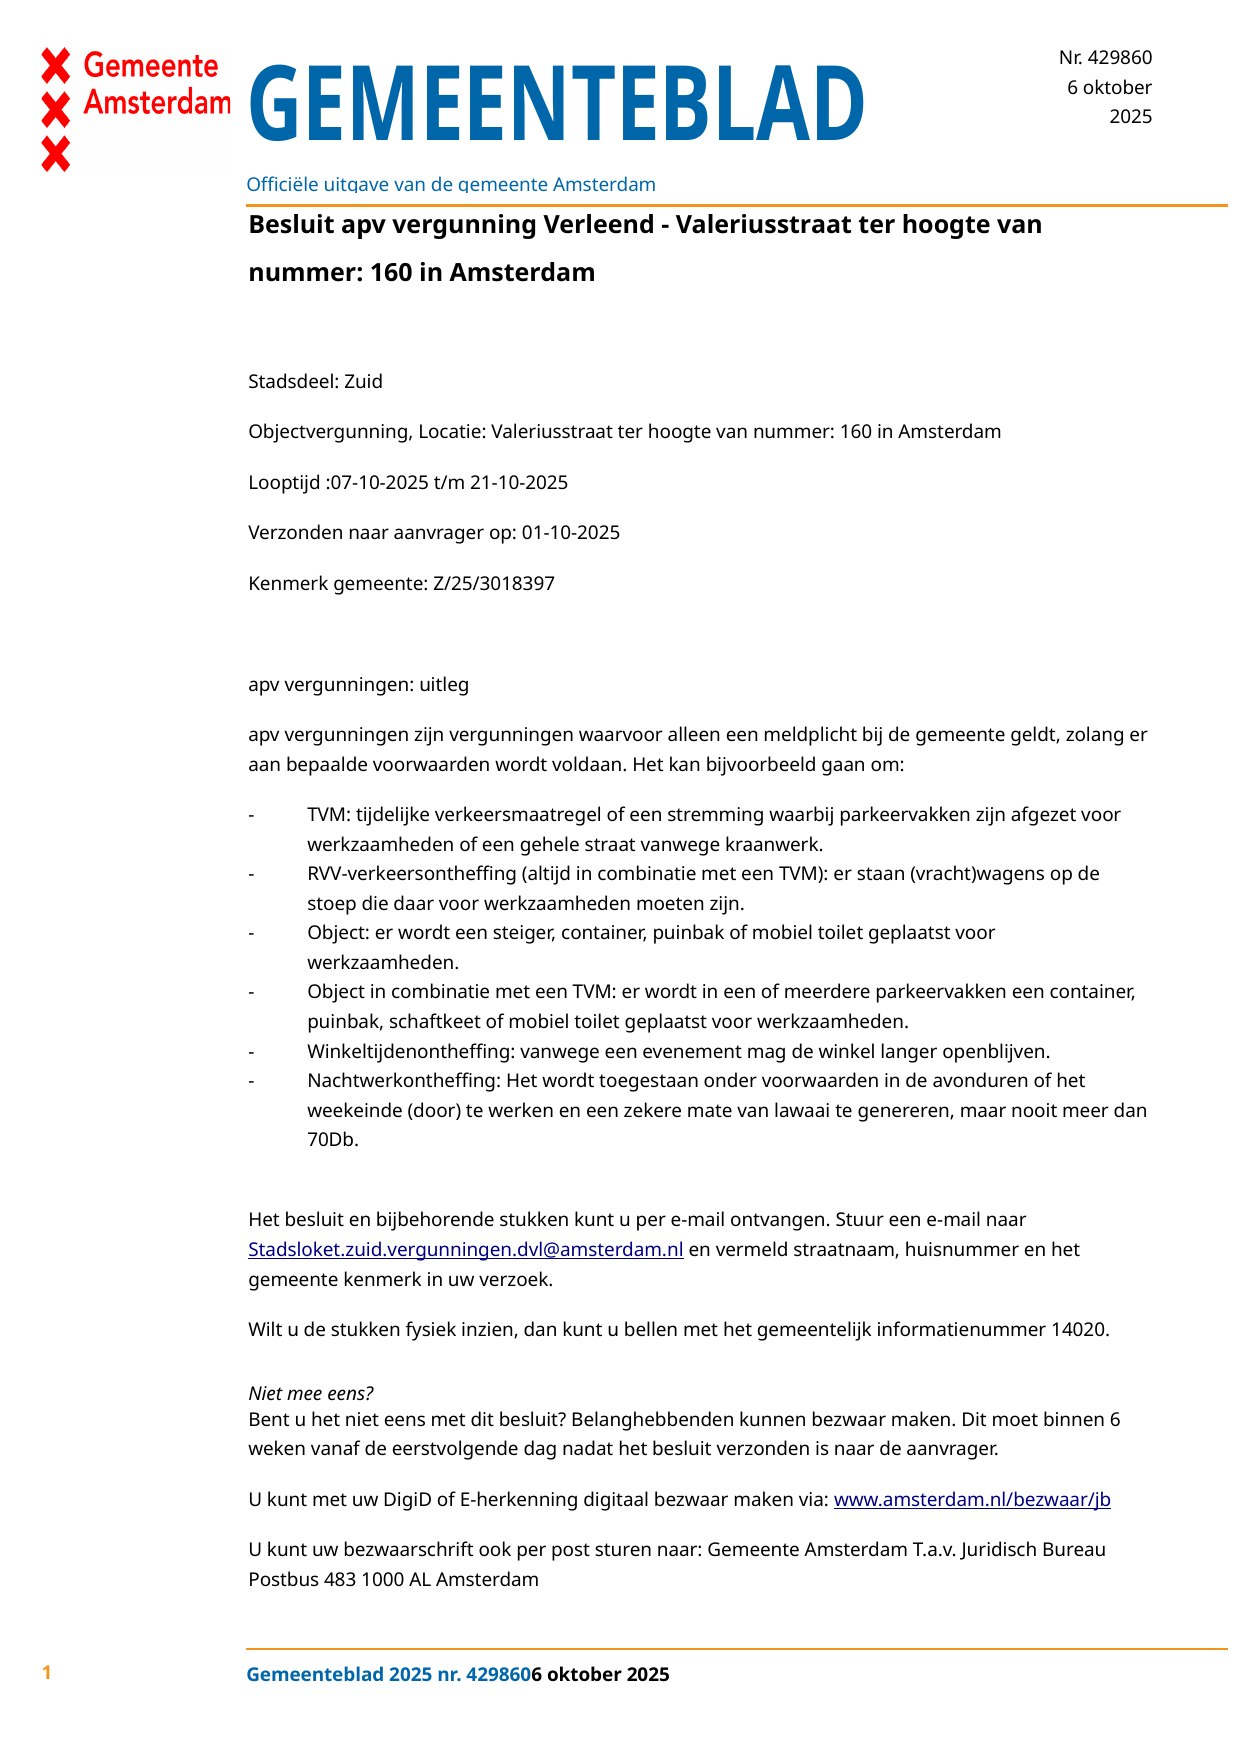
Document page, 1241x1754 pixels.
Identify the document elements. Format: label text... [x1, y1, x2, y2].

text apv vergunningen: uitleg [248, 671, 1152, 697]
text Niet mee eens? [248, 1380, 1152, 1406]
text Verzonden naar aanvrager op: 01-10-2025 [248, 519, 1152, 545]
list TVM: tijdelijke verkeersmaatregel of een stremming waarbij parkeervakken zijn afgezet voor werkzaamheden of een gehele straat vanwege kraanwerk. [248, 801, 1152, 857]
picture [41, 47, 231, 172]
list Winkeltijdenontheffing: vanwege een evenement mag de winkel langer openblijven. [248, 1038, 1152, 1064]
text Looptijd :07-10-2025 t/m 21-10-2025 [248, 469, 1152, 495]
text Besluit apv vergunning Verleend - Valeriusstraat ter hoogte van nummer: 160 in Amsterdam [248, 207, 1152, 288]
text Stadsdeel: Zuid [248, 368, 1152, 394]
text U kunt uw bezwaarschrift ook per post sturen naar: Gemeente Amsterdam T.a.v. Juridisch Bureau Postbus 483 1000 AL Amsterdam [248, 1536, 1152, 1592]
text Bent u het niet eens met dit besluit? Belanghebbenden kunnen bezwaar maken. Dit moet binnen 6 weken vanaf de eerstvolgende dag nadat het besluit verzonden is naar de aanvrager. [248, 1406, 1152, 1461]
text apv vergunningen zijn vergunningen waarvoor alleen een meldplicht bij de gemeente geldt, zolang er aan bepaalde voorwaarden wordt voldaan. Het kan bijvoorbeeld gaan om: [248, 721, 1152, 777]
text Het besluit en bijbehorende stukken kunt u per e-mail ontvangen. Stuur een e-mail naar Stadsloket.zuid.vergunningen.dvl@amsterdam.nl en vermeld straatnaam, huisnummer en het gemeente kenmerk in uw verzoek. [248, 1207, 1152, 1292]
text Wilt u de stukken fysiek inzien, dan kunt u bellen met het gemeentelijk informatienummer 14020. [248, 1316, 1152, 1342]
list Object in combinatie met een TVM: er wordt in een of meerdere parkeervakken een container, puinbak, schaftkeet of mobiel toilet geplaatst voor werkzaamheden. [248, 979, 1152, 1034]
text U kunt met uw DigiD of E-herkenning digitaal bezwaar maken via: www.amsterdam.nl/bezwaar/jb [248, 1486, 1152, 1512]
text Kenmerk gemeente: Z/25/3018397 [248, 570, 1152, 596]
list Object: er wordt een steiger, container, puinbak of mobiel toilet geplaatst voor werkzaamheden. [248, 919, 1152, 975]
list Nachtwerkontheffing: Het wordt toegestaan onder voorwaarden in de avonduren of het weekeinde (door) te werken en een zekere mate van lawaai te genereren, maar nooit meer dan 70Db. [248, 1067, 1152, 1152]
list RVV-verkeersontheffing (altijd in combinatie met een TVM): er staan (vracht)wagens op de stoep die daar voor werkzaamheden moeten zijn. [248, 860, 1152, 916]
text Objectvergunning, Locatie: Valeriusstraat ter hoogte van nummer: 160 in Amsterdam [248, 419, 1152, 444]
